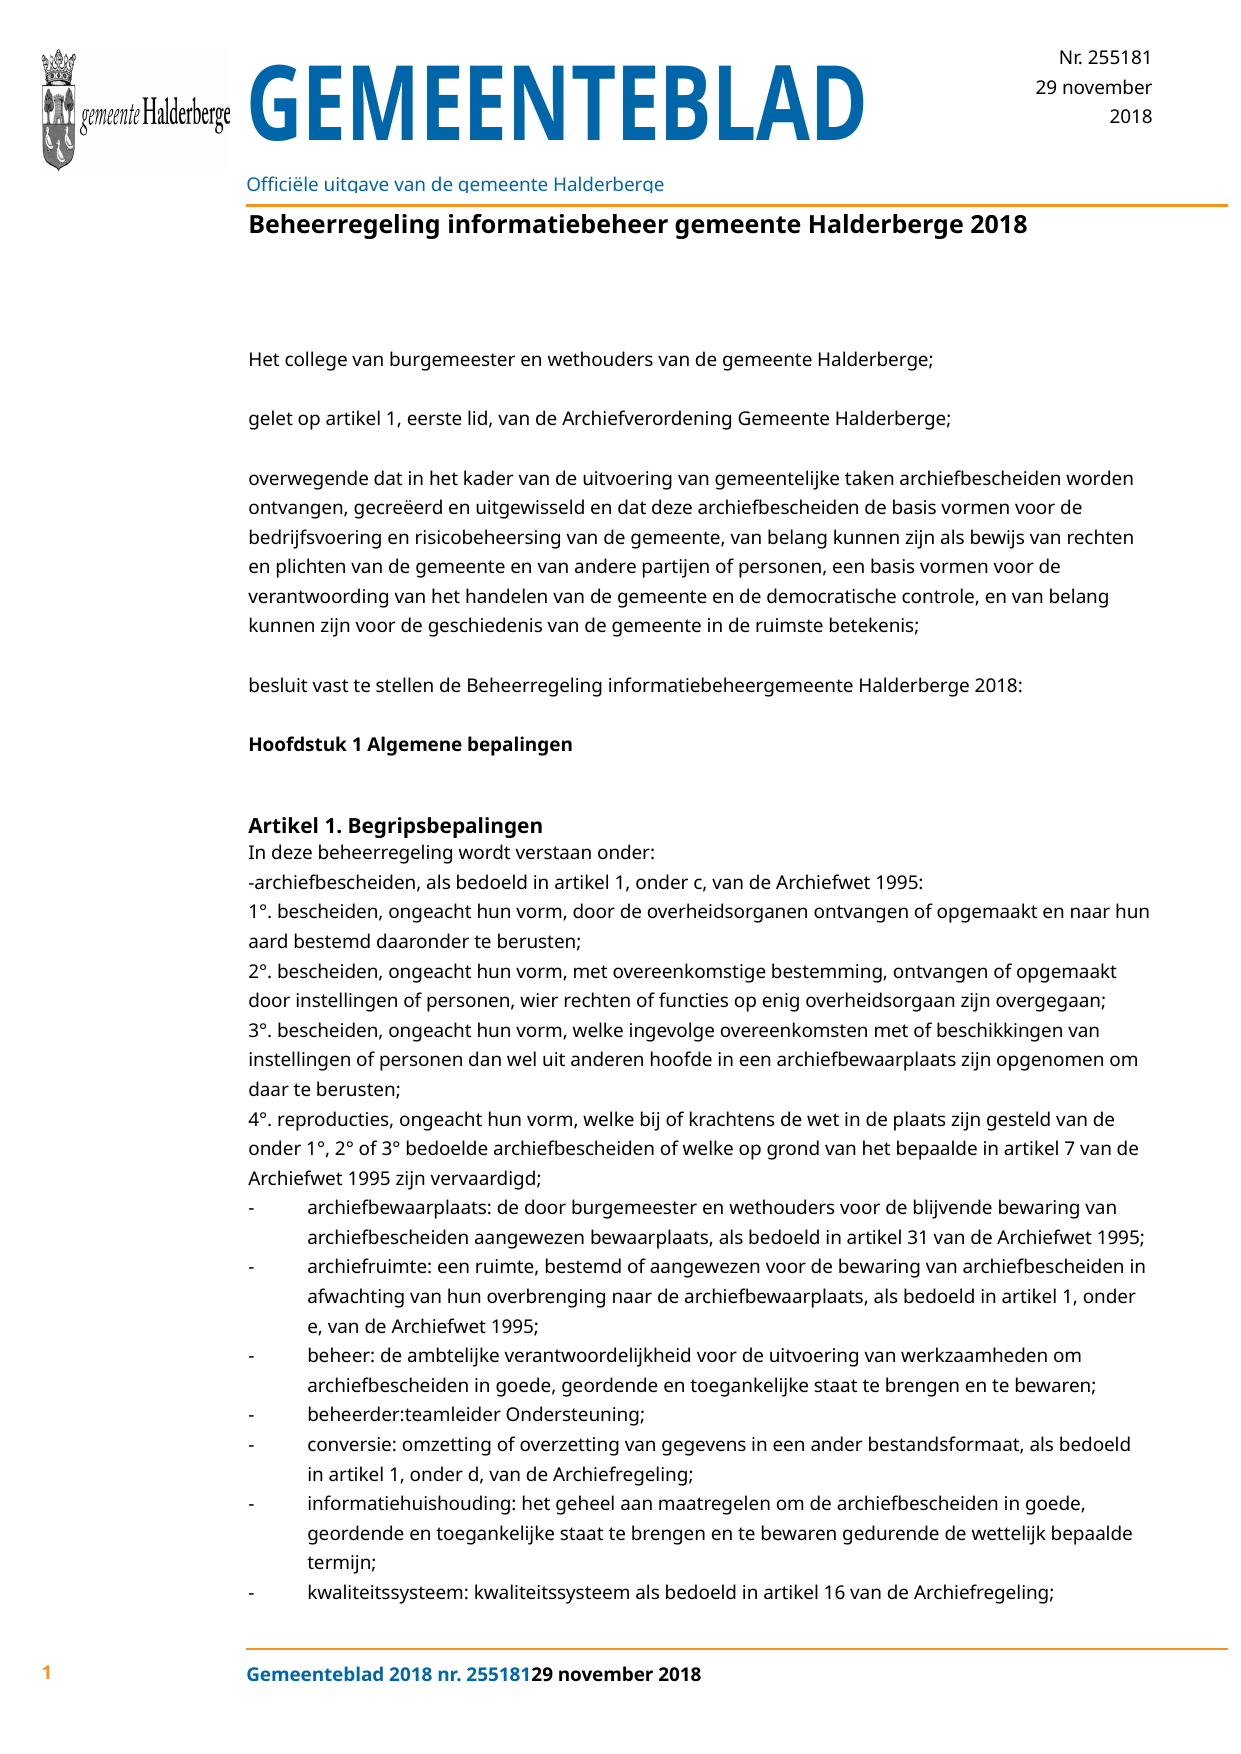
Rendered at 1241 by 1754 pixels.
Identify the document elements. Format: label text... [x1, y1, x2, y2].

text besluit vast te stellen de Beheerregeling informatiebeheergemeente Halderberge 2018: [248, 672, 1152, 698]
list archiefbewaarplaats: de door burgemeester en wethouders voor de blijvende bewaring van archiefbescheiden aangewezen bewaarplaats, als bedoeld in artikel 31 van de Archiefwet 1995; [248, 1194, 1152, 1250]
list beheerder:teamleider Ondersteuning; [248, 1402, 1152, 1427]
text Het college van burgemeester en wethouders van de gemeente Halderberge; [248, 346, 1152, 372]
list conversie: omzetting of overzetting van gegevens in een ander bestandsformaat, als bedoeld in artikel 1, onder d, van de Archiefregeling; [248, 1431, 1152, 1486]
text overwegende dat in het kader van de uitvoering van gemeentelijke taken archiefbescheiden worden ontvangen, gecreëerd en uitgewisseld en dat deze archiefbescheiden de basis vormen voor de bedrijfsvoering en risicobeheersing van de gemeente, van belang kunnen zijn als bewijs van rechten en plichten van de gemeente en van andere partijen of personen, een basis vormen voor de verantwoording van het handelen van de gemeente en de democratische controle, en van belang kunnen zijn voor de geschiedenis van de gemeente in de ruimste betekenis; [248, 465, 1152, 638]
text 4°. reproducties, ongeacht hun vorm, welke bij of krachtens de wet in de plaats zijn gesteld van de onder 1°, 2° of 3° bedoelde archiefbescheiden of welke op grond van het bepaalde in artikel 7 van de Archiefwet 1995 zijn vervaardigd; [248, 1106, 1152, 1191]
picture [41, 47, 231, 172]
list beheer: de ambtelijke verantwoordelijkheid voor de uitvoering van werkzaamheden om archiefbescheiden in goede, geordende en toegankelijke staat te brengen en te bewaren; [248, 1342, 1152, 1398]
text gelet op artikel 1, eerste lid, van de Archiefverordening Gemeente Halderberge; [248, 406, 1152, 431]
text -archiefbescheiden, als bedoeld in artikel 1, onder c, van de Archiefwet 1995: [248, 869, 1152, 895]
text 3°. bescheiden, ongeacht hun vorm, welke ingevolge overeenkomsten met of beschikkingen van instellingen of personen dan wel uit anderen hoofde in een archiefbewaarplaats zijn opgenomen om daar te berusten; [248, 1017, 1152, 1102]
list informatiehuishouding: het geheel aan maatregelen om de archiefbescheiden in goede, geordende en toegankelijke staat te brengen en te bewaren gedurende de wettelijk bepaalde termijn; [248, 1490, 1152, 1575]
text Artikel 1. Begripsbepalingen [248, 811, 1152, 839]
text 1°. bescheiden, ongeacht hun vorm, door de overheidsorganen ontvangen of opgemaakt en naar hun aard bestemd daaronder te berusten; [248, 899, 1152, 954]
list archiefruimte: een ruimte, bestemd of aangewezen voor de bewaring van archiefbescheiden in afwachting van hun overbrenging naar de archiefbewaarplaats, als bedoeld in artikel 1, onder e, van de Archiefwet 1995; [248, 1254, 1152, 1338]
text In deze beheerregeling wordt verstaan onder: [248, 839, 1152, 865]
list kwaliteitssysteem: kwaliteitssysteem als bedoeld in artikel 16 van de Archiefregeling; [248, 1579, 1152, 1605]
text Beheerregeling informatiebeheer gemeente Halderberge 2018 [248, 207, 1152, 241]
text 2°. bescheiden, ongeacht hun vorm, met overeenkomstige bestemming, ontvangen of opgemaakt door instellingen of personen, wier rechten of functies op enig overheidsorgaan zijn overgegaan; [248, 958, 1152, 1013]
text Hoofdstuk 1 Algemene bepalingen [248, 731, 1152, 757]
